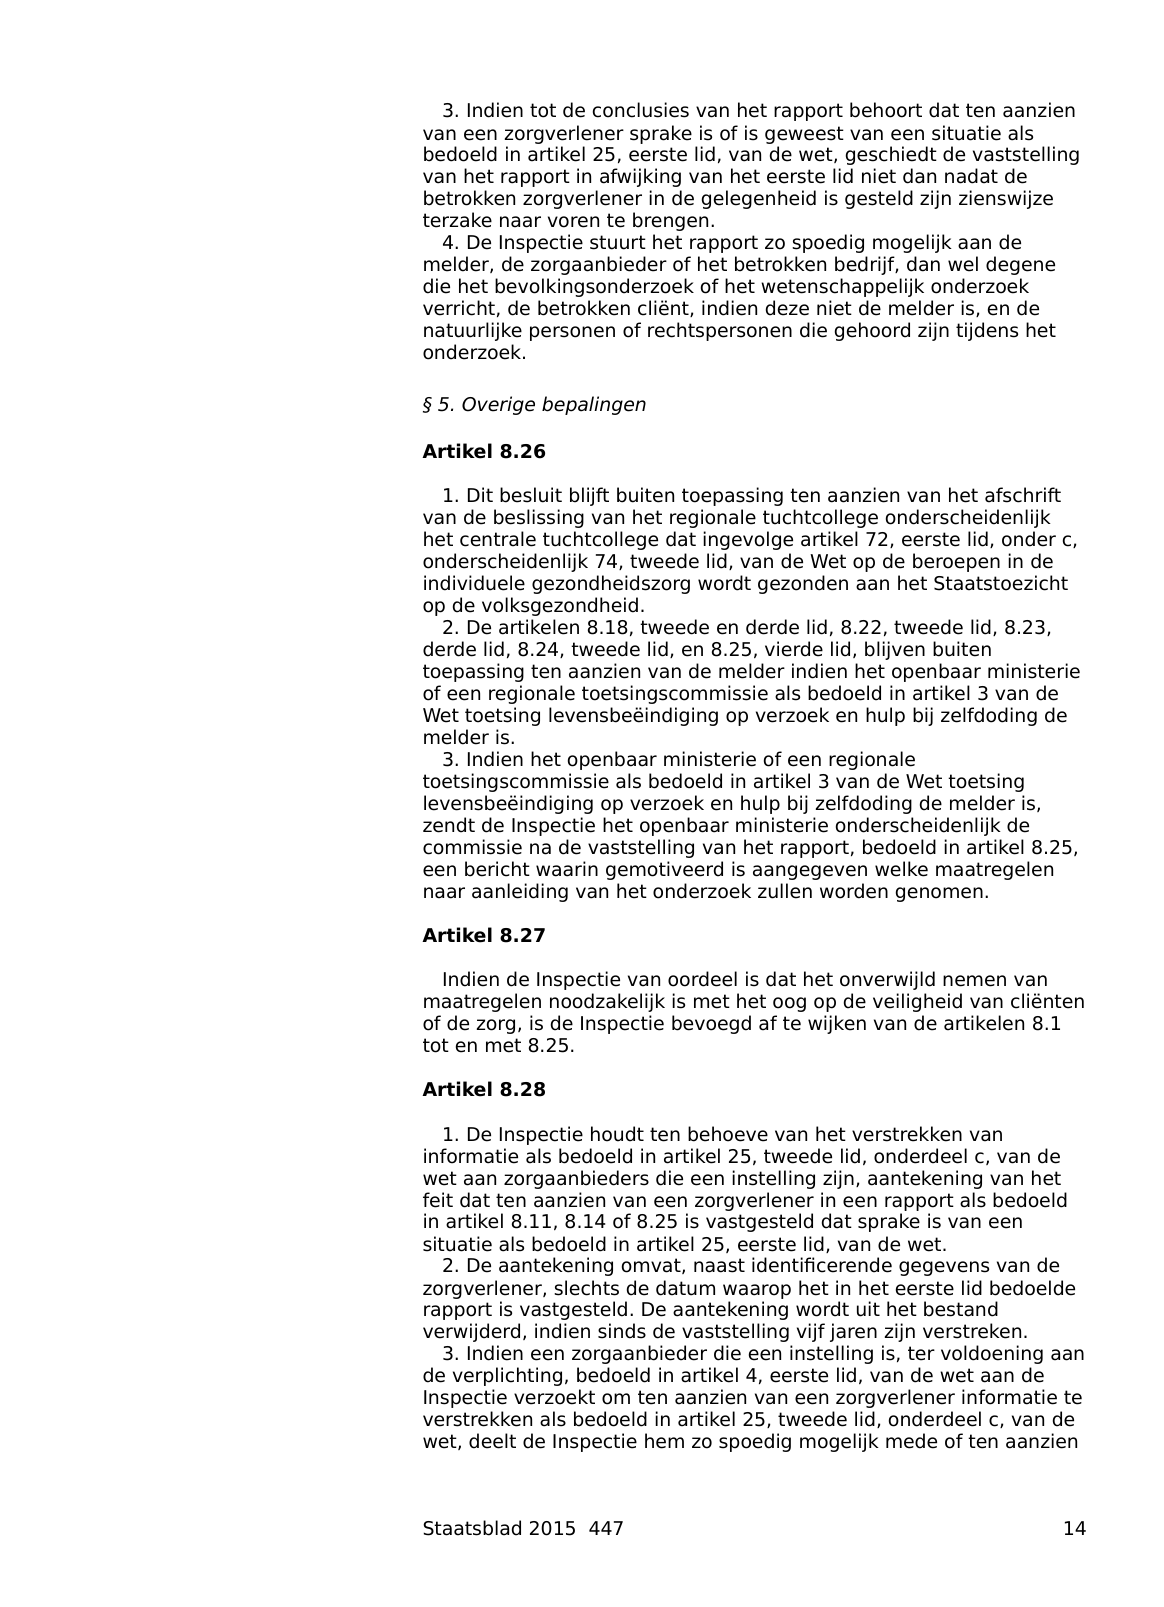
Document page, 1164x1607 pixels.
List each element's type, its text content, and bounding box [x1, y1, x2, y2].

text 3. Indien tot de conclusies van het rapport behoort dat ten aanzien van een zorgverlener sprake is of is geweest van een situatie als bedoeld in artikel 25, eerste lid, van de wet, geschiedt de vaststelling van het rapport in afwijking van het eerste lid niet dan nadat de betrokken zorgverlener in de gelegenheid is gesteld zijn zienswijze terzake naar voren te brengen. [422, 100, 1087, 232]
text 3. Indien het openbaar ministerie of een regionale toetsingscommissie als bedoeld in artikel 3 van de Wet toetsing levensbeëindiging op verzoek en hulp bij zelfdoding de melder is, zendt de Inspectie het openbaar ministerie onderscheidenlijk de commissie na de vaststelling van het rapport, bedoeld in artikel 8.25, een bericht waarin gemotiveerd is aangegeven welke maatregelen naar aanleiding van het onderzoek zullen worden genomen. [422, 749, 1087, 903]
subtitle Artikel 8.26 [422, 441, 1087, 463]
subtitle Artikel 8.28 [422, 1079, 1087, 1101]
text 1. De Inspectie houdt ten behoeve van het verstrekken van informatie als bedoeld in artikel 25, tweede lid, onderdeel c, van de wet aan zorgaanbieders die een instelling zijn, aantekening van het feit dat ten aanzien van een zorgverlener in een rapport als bedoeld in artikel 8.11, 8.14 of 8.25 is vastgesteld dat sprake is van een situatie als bedoeld in artikel 25, eerste lid, van de wet. [422, 1123, 1087, 1255]
text Indien de Inspectie van oordeel is dat het onverwijld nemen van maatregelen noodzakelijk is met het oog op de veiligheid van cliënten of de zorg, is de Inspectie bevoegd af te wijken van de artikelen 8.1 tot en met 8.25. [422, 969, 1087, 1057]
text 3. Indien een zorgaanbieder die een instelling is, ter voldoening aan de verplichting, bedoeld in artikel 4, eerste lid, van de wet aan de Inspectie verzoekt om ten aanzien van een zorgverlener informatie te verstrekken als bedoeld in artikel 25, tweede lid, onderdeel c, van de wet, deelt de Inspectie hem zo spoedig mogelijk mede of ten aanzien [422, 1343, 1087, 1453]
text 2. De aantekening omvat, naast identificerende gegevens van de zorgverlener, slechts de datum waarop het in het eerste lid bedoelde rapport is vastgesteld. De aantekening wordt uit het bestand verwijderd, indien sinds de vaststelling vijf jaren zijn verstreken. [422, 1255, 1087, 1343]
subtitle § 5. Overige bepalingen [422, 394, 1087, 416]
text 1. Dit besluit blijft buiten toepassing ten aanzien van het afschrift van de beslissing van het regionale tuchtcollege onderscheidenlijk het centrale tuchtcollege dat ingevolge artikel 72, eerste lid, onder c, onderscheidenlijk 74, tweede lid, van de Wet op de beroepen in de individuele gezondheidszorg wordt gezonden aan het Staatstoezicht op de volksgezondheid. [422, 485, 1087, 617]
text 4. De Inspectie stuurt het rapport zo spoedig mogelijk aan de melder, de zorgaanbieder of het betrokken bedrijf, dan wel degene die het bevolkingsonderzoek of het wetenschappelijk onderzoek verricht, de betrokken cliënt, indien deze niet de melder is, en de natuurlijke personen of rechtspersonen die gehoord zijn tijdens het onderzoek. [422, 232, 1087, 364]
text 2. De artikelen 8.18, tweede en derde lid, 8.22, tweede lid, 8.23, derde lid, 8.24, tweede lid, en 8.25, vierde lid, blijven buiten toepassing ten aanzien van de melder indien het openbaar ministerie of een regionale toetsingscommissie als bedoeld in artikel 3 van de Wet toetsing levensbeëindiging op verzoek en hulp bij zelfdoding de melder is. [422, 617, 1087, 749]
subtitle Artikel 8.27 [422, 925, 1087, 947]
